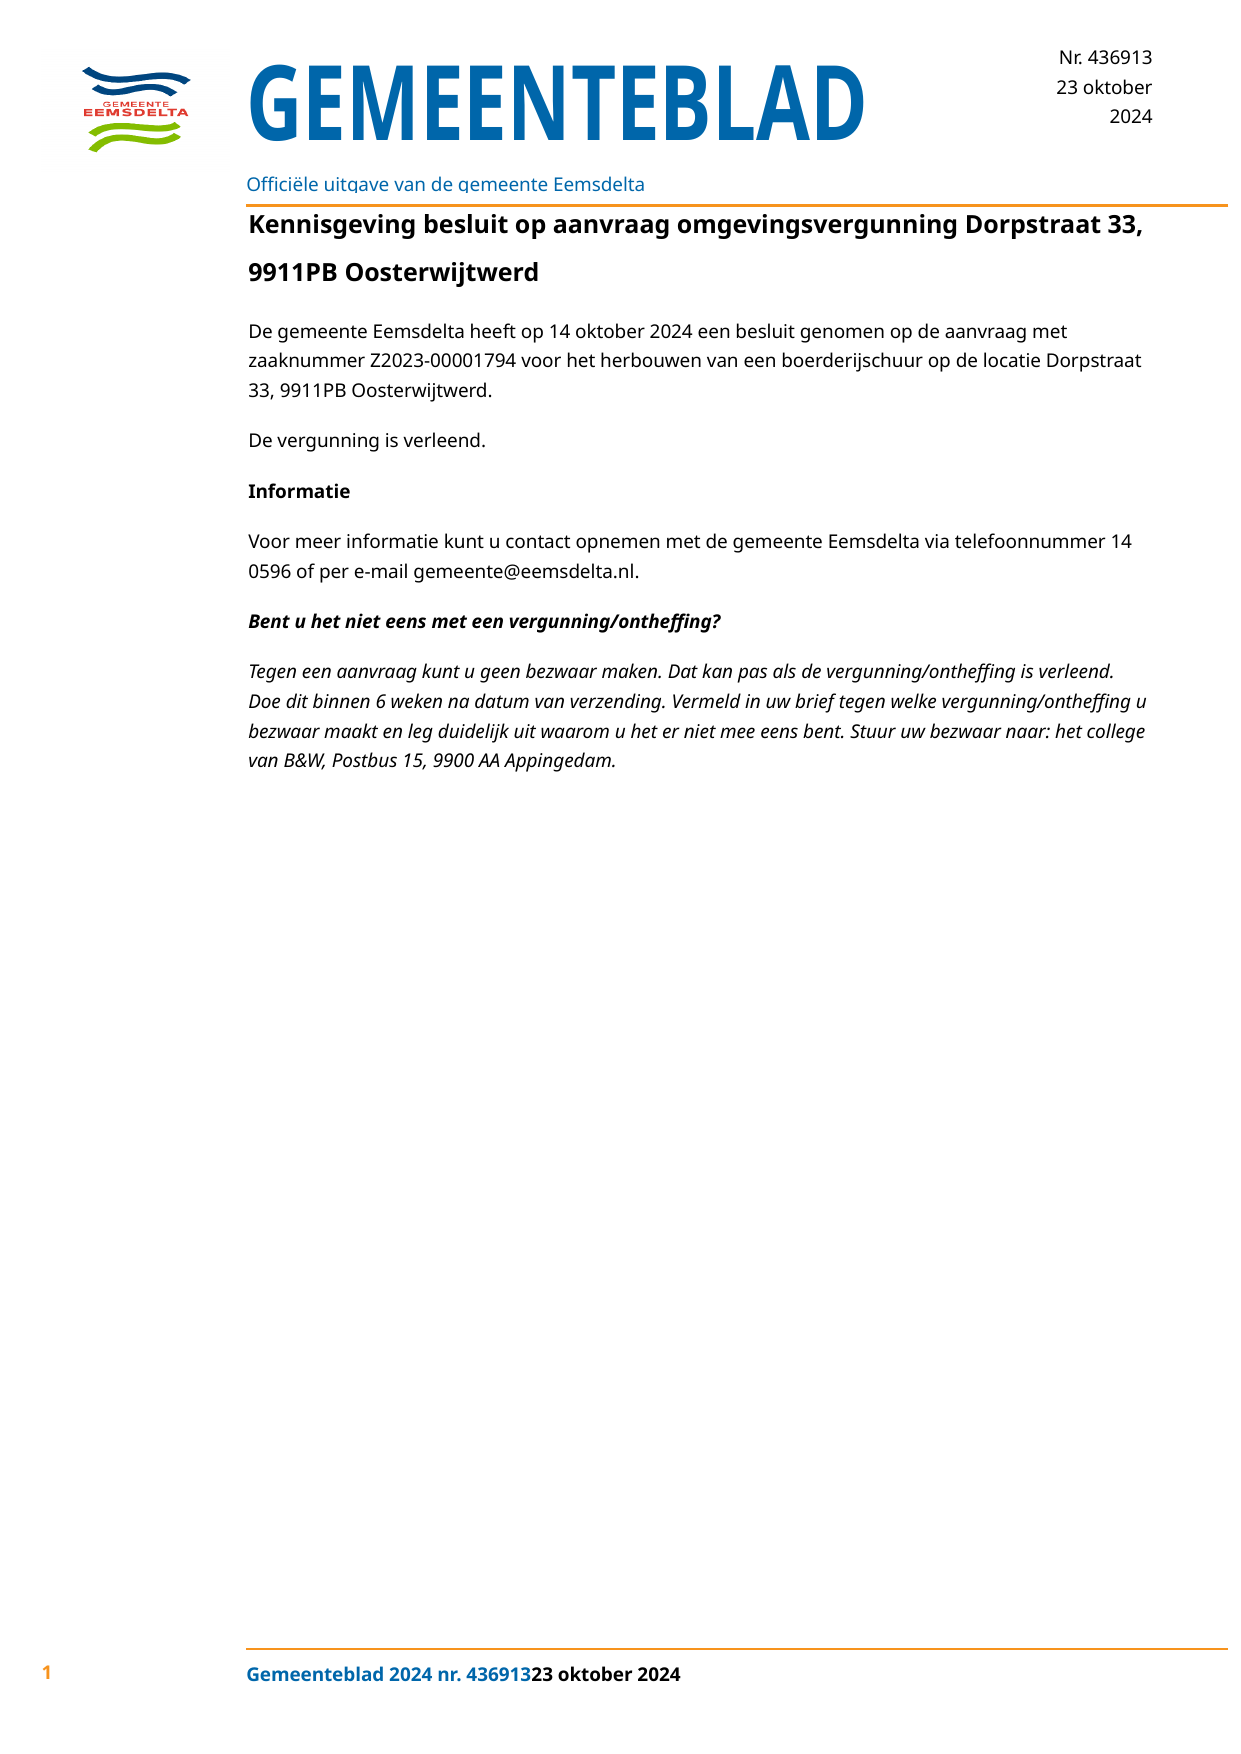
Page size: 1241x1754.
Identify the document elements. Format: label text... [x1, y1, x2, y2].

text Kennisgeving besluit op aanvraag omgevingsvergunning Dorpstraat 33, 9911PB Oosterwijtwerd [248, 207, 1152, 288]
text Voor meer informatie kunt u contact opnemen met de gemeente Eemsdelta via telefoonnummer 14 0596 of per e-mail gemeente@eemsdelta.nl. [248, 528, 1152, 584]
picture [41, 47, 231, 172]
text Bent u het niet eens met een vergunning/ontheffing? [248, 608, 1152, 634]
text De gemeente Eemsdelta heeft op 14 oktober 2024 een besluit genomen op de aanvraag met zaaknummer Z2023-00001794 voor het herbouwen van een boerderijschuur op de locatie Dorpstraat 33, 9911PB Oosterwijtwerd. [248, 318, 1152, 403]
text Tegen een aanvraag kunt u geen bezwaar maken. Dat kan pas als de vergunning/ontheffing is verleend. Doe dit binnen 6 weken na datum van verzending. Vermeld in uw brief tegen welke vergunning/ontheffing u bezwaar maakt en leg duidelijk uit waarom u het er niet mee eens bent. Stuur uw bezwaar naar: het college van B&W, Postbus 15, 9900 AA Appingedam. [248, 659, 1152, 773]
text De vergunning is verleend. [248, 427, 1152, 453]
text Informatie [248, 478, 1152, 504]
